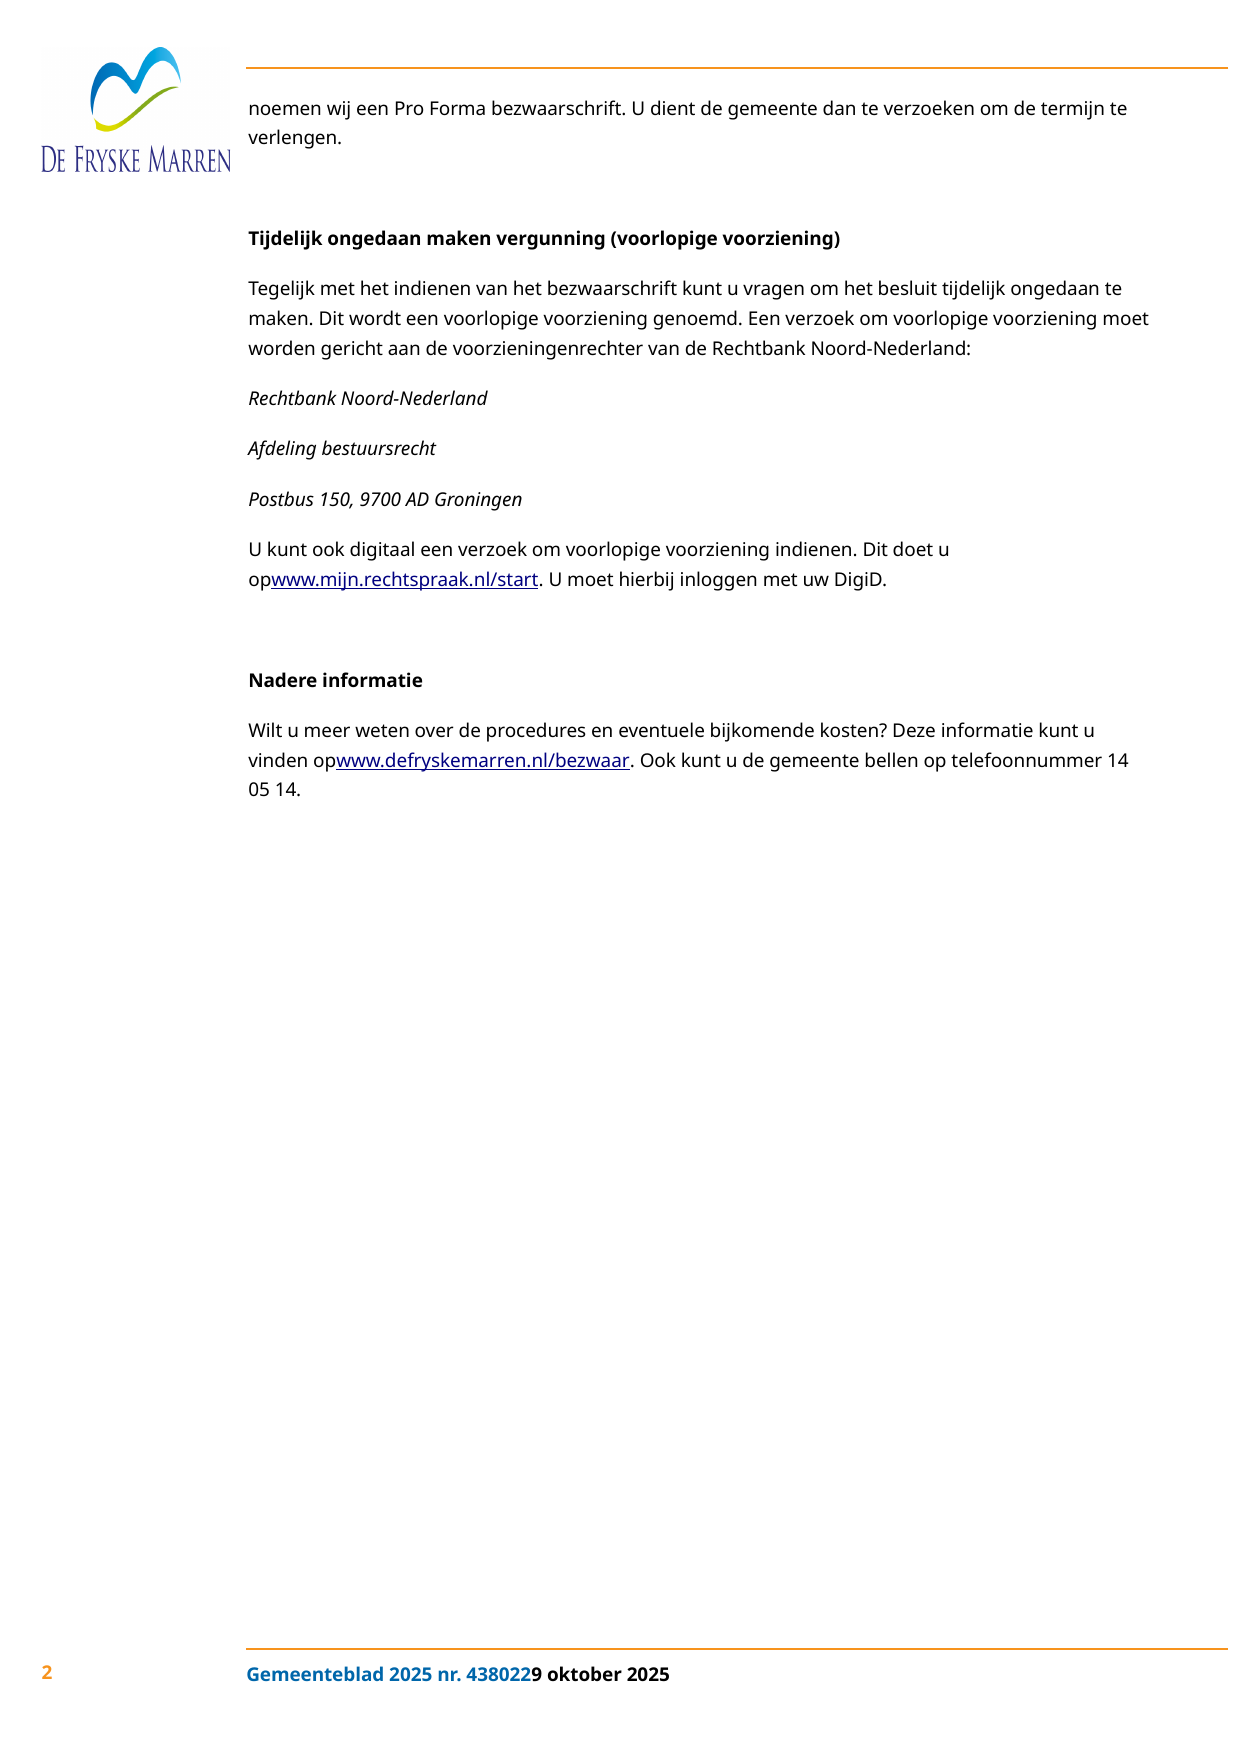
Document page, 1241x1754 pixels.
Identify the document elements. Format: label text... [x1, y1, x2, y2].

picture [41, 47, 231, 172]
text Afdeling bestuursrecht [248, 436, 1152, 461]
text Postbus 150, 9700 AD Groningen [248, 486, 1152, 512]
text Rechtbank Noord-Nederland [248, 385, 1152, 411]
text noemen wij een Pro Forma bezwaarschrift. U dient de gemeente dan te verzoeken om de termijn te verlengen. [248, 95, 1152, 150]
text Nadere informatie [248, 667, 1152, 693]
text Tijdelijk ongedaan maken vergunning (voorlopige voorziening) [248, 225, 1152, 251]
text Tegelijk met het indienen van het bezwaarschrift kunt u vragen om het besluit tijdelijk ongedaan te maken. Dit wordt een voorlopige voorziening genoemd. Een verzoek om voorlopige voorziening moet worden gericht aan de voorzieningenrechter van de Rechtbank Noord-Nederland: [248, 276, 1152, 361]
text Wilt u meer weten over de procedures en eventuele bijkomende kosten? Deze informatie kunt u vinden opwww.defryskemarren.nl/bezwaar. Ook kunt u de gemeente bellen op telefoonnummer 14 05 14. [248, 717, 1152, 802]
text U kunt ook digitaal een verzoek om voorlopige voorziening indienen. Dit doet u opwww.mijn.rechtspraak.nl/start. U moet hierbij inloggen met uw DigiD. [248, 536, 1152, 592]
